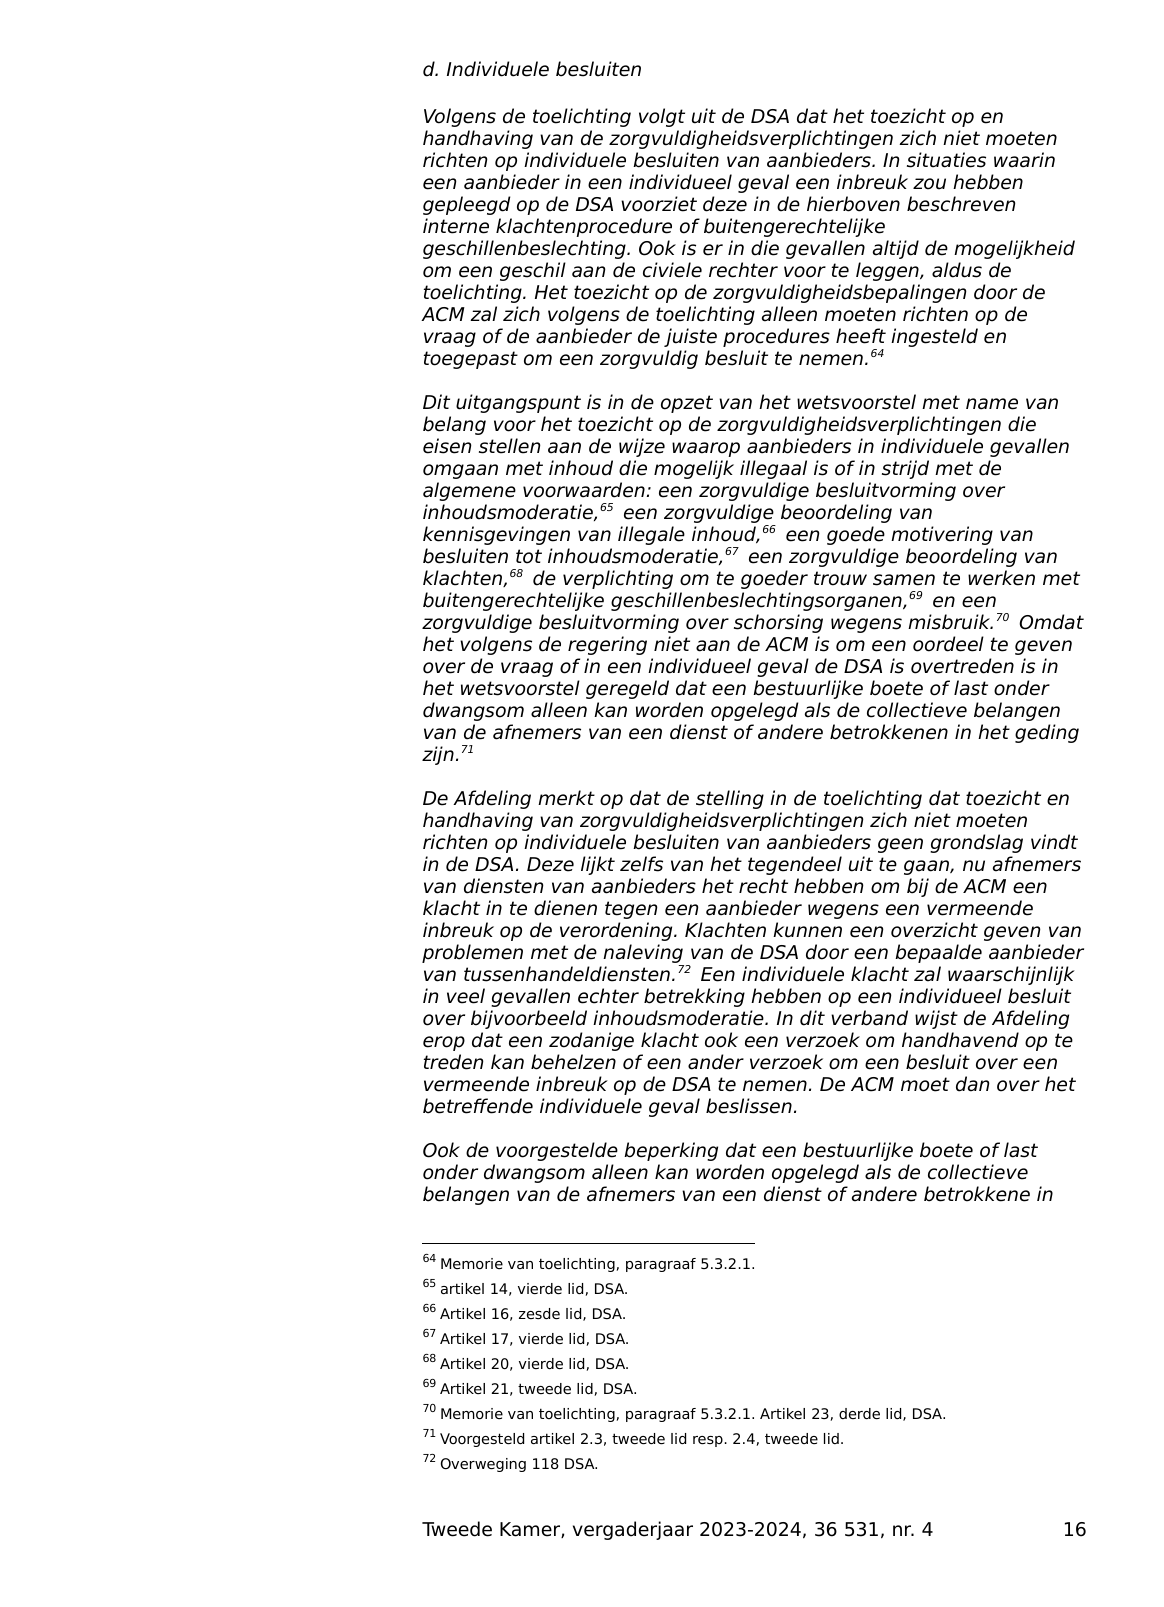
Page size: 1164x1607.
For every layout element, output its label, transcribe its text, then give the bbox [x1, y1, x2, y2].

text Memorie van toelichting, paragraaf 5.3.2.1. Artikel 23, derde lid, DSA. [422, 1402, 1087, 1424]
text Voorgesteld artikel 2.3, tweede lid resp. 2.4, tweede lid. [422, 1427, 1087, 1449]
text Artikel 17, vierde lid, DSA. [422, 1327, 1087, 1349]
text Memorie van toelichting, paragraaf 5.3.2.1. [422, 1252, 1087, 1274]
text Ook de voorgestelde beperking dat een bestuurlijke boete of last onder dwangsom alleen kan worden opgelegd als de collectieve belangen van de afnemers van een dienst of andere betrokkene in [422, 1140, 1087, 1206]
text Artikel 20, vierde lid, DSA. [422, 1352, 1087, 1374]
subtitle d. Individuele besluiten [422, 59, 1087, 81]
text Artikel 16, zesde lid, DSA. [422, 1302, 1087, 1324]
text Volgens de toelichting volgt uit de DSA dat het toezicht op en handhaving van de zorgvuldigheidsverplichtingen zich niet moeten richten op individuele besluiten van aanbieders. In situaties waarin een aanbieder in een individueel geval een inbreuk zou hebben gepleegd op de DSA voorziet deze in de hierboven beschreven interne klachtenprocedure of buitengerechtelijke geschillenbeslechting. Ook is er in die gevallen altijd de mogelijkheid om een geschil aan de civiele rechter voor te leggen, aldus de toelichting. Het toezicht op de zorgvuldigheidsbepalingen door de ACM zal zich volgens de toelichting alleen moeten richten op de vraag of de aanbieder de juiste procedures heeft ingesteld en toegepast om een zorgvuldig besluit te nemen. [422, 106, 1087, 370]
text Overweging 118 DSA. [422, 1452, 1087, 1474]
text Artikel 21, tweede lid, DSA. [422, 1377, 1087, 1399]
text Dit uitgangspunt is in de opzet van het wetsvoorstel met name van belang voor het toezicht op de zorgvuldigheidsverplichtingen die eisen stellen aan de wijze waarop aanbieders in individuele gevallen omgaan met inhoud die mogelijk illegaal is of in strijd met de algemene voorwaarden: een zorgvuldige besluitvorming over inhoudsmoderatie, een zorgvuldige beoordeling van kennisgevingen van illegale inhoud, een goede motivering van besluiten tot inhoudsmoderatie, een zorgvuldige beoordeling van klachten, de verplichting om te goeder trouw samen te werken met buitengerechtelijke geschillenbeslechtingsorganen, en een zorgvuldige besluitvorming over schorsing wegens misbruik. Omdat het volgens de regering niet aan de ACM is om een oordeel te geven over de vraag of in een individueel geval de DSA is overtreden is in het wetsvoorstel geregeld dat een bestuurlijke boete of last onder dwangsom alleen kan worden opgelegd als de collectieve belangen van de afnemers van een dienst of andere betrokkenen in het geding zijn. [422, 392, 1087, 766]
text De Afdeling merkt op dat de stelling in de toelichting dat toezicht en handhaving van zorgvuldigheidsverplichtingen zich niet moeten richten op individuele besluiten van aanbieders geen grondslag vindt in de DSA. Deze lijkt zelfs van het tegendeel uit te gaan, nu afnemers van diensten van aanbieders het recht hebben om bij de ACM een klacht in te dienen tegen een aanbieder wegens een vermeende inbreuk op de verordening. Klachten kunnen een overzicht geven van problemen met de naleving van de DSA door een bepaalde aanbieder van tussenhandeldiensten. Een individuele klacht zal waarschijnlijk in veel gevallen echter betrekking hebben op een individueel besluit over bijvoorbeeld inhoudsmoderatie. In dit verband wijst de Afdeling erop dat een zodanige klacht ook een verzoek om handhavend op te treden kan behelzen of een ander verzoek om een besluit over een vermeende inbreuk op de DSA te nemen. De ACM moet dan over het betreffende individuele geval beslissen. [422, 788, 1087, 1117]
text artikel 14, vierde lid, DSA. [422, 1277, 1087, 1299]
